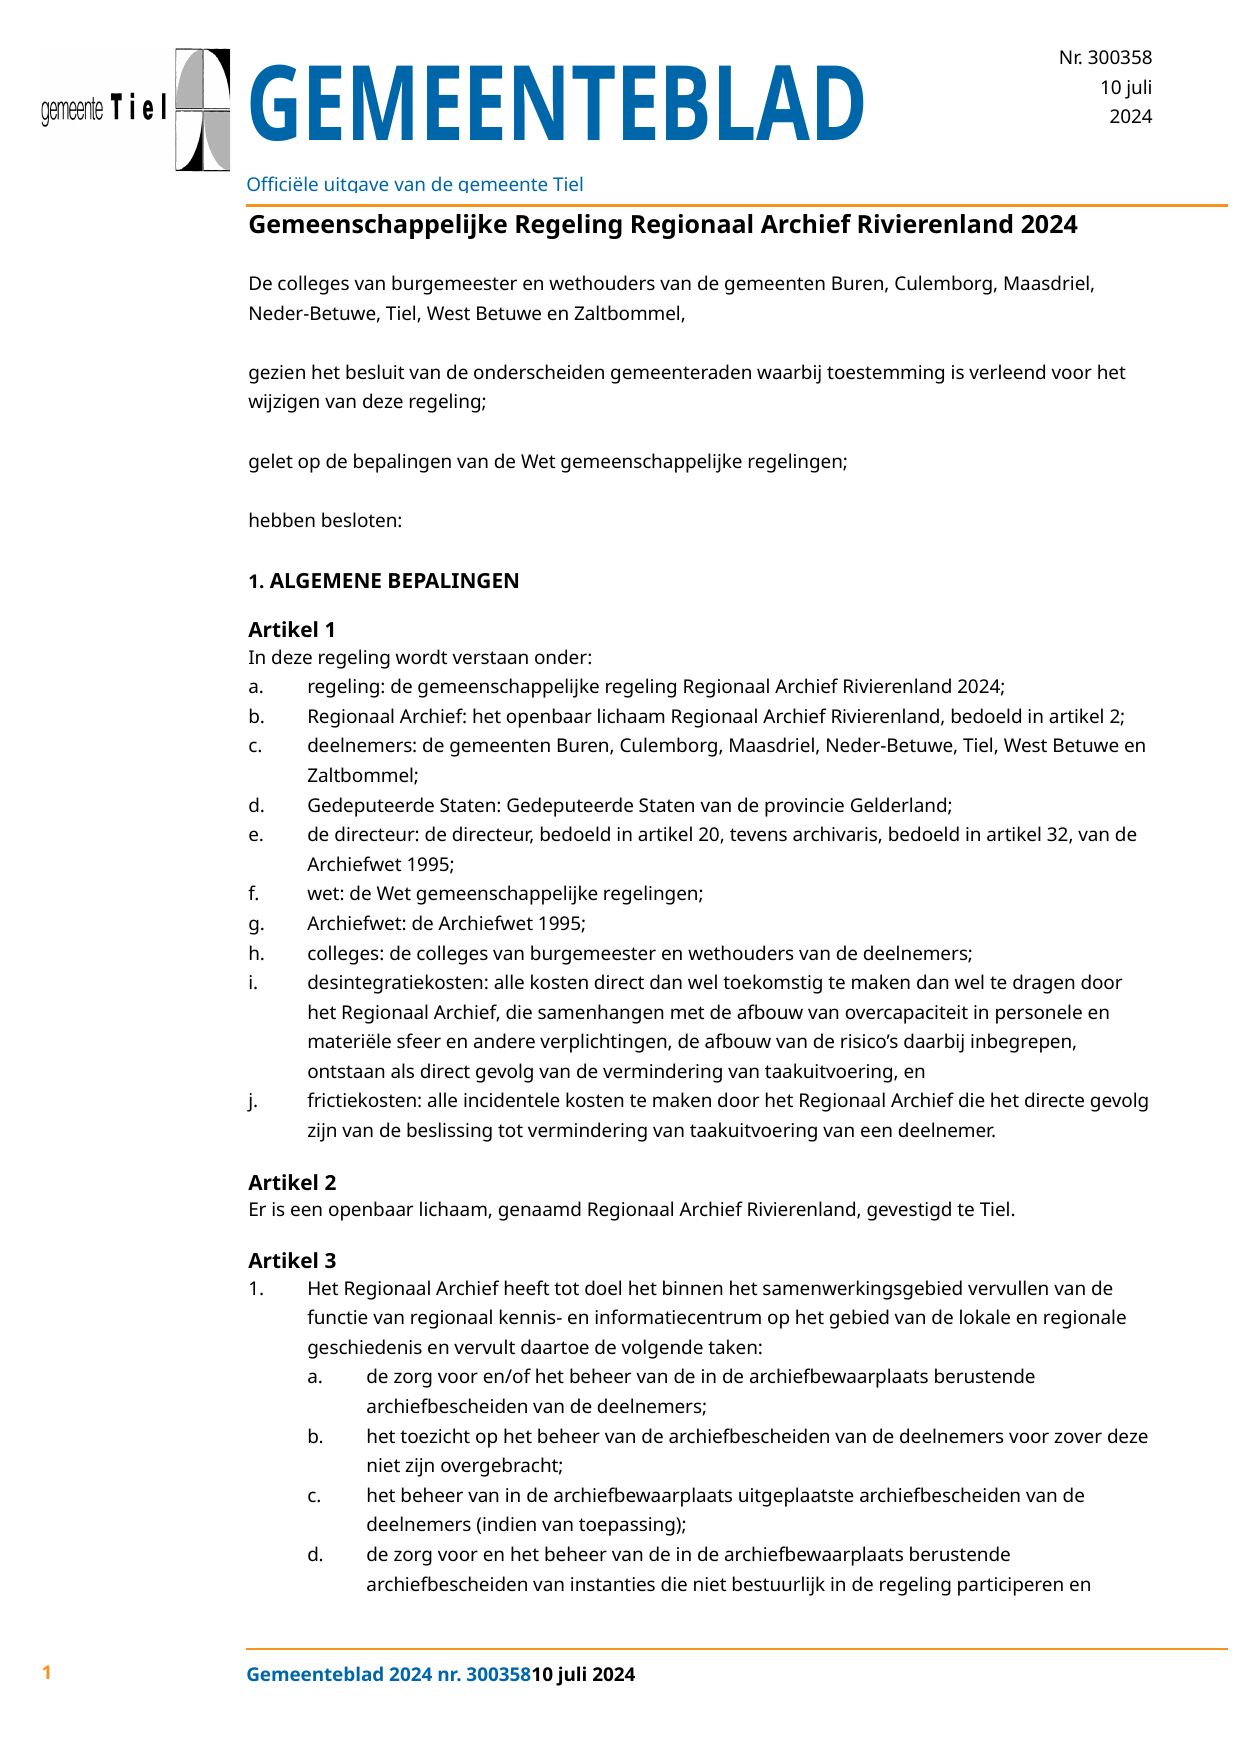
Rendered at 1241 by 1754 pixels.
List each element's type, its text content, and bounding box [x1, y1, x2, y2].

list wet: de Wet gemeenschappelijke regelingen; [248, 881, 1152, 906]
text De colleges van burgemeester en wethouders van de gemeenten Buren, Culemborg, Maasdriel, Neder-Betuwe, Tiel, West Betuwe en Zaltbommel, [248, 270, 1152, 326]
text hebben besloten: [248, 507, 1152, 533]
picture [41, 47, 231, 172]
list Regionaal Archief: het openbaar lichaam Regionaal Archief Rivierenland, bedoeld in artikel 2; [248, 703, 1152, 729]
text In deze regeling wordt verstaan onder: [248, 644, 1152, 669]
list de directeur: de directeur, bedoeld in artikel 20, tevens archivaris, bedoeld in artikel 32, van de Archiefwet 1995; [248, 821, 1152, 877]
text Er is een openbaar lichaam, genaamd Regionaal Archief Rivierenland, gevestigd te Tiel. [248, 1196, 1152, 1222]
list Gedeputeerde Staten: Gedeputeerde Staten van de provincie Gelderland; [248, 792, 1152, 817]
list Archiefwet: de Archiefwet 1995; [248, 910, 1152, 936]
text Artikel 3 [248, 1246, 1152, 1275]
list de zorg voor en het beheer van de in de archiefbewaarplaats berustende archiefbescheiden van instanties die niet bestuurlijk in de regeling participeren en [307, 1541, 1152, 1596]
text Gemeenschappelijke Regeling Regionaal Archief Rivierenland 2024 [248, 207, 1152, 241]
list colleges: de colleges van burgemeester en wethouders van de deelnemers; [248, 940, 1152, 965]
text gelet op de bepalingen van de Wet gemeenschappelijke regelingen; [248, 448, 1152, 473]
list frictiekosten: alle incidentele kosten te maken door het Regionaal Archief die het directe gevolg zijn van de beslissing tot vermindering van taakuitvoering van een deelnemer. [248, 1088, 1152, 1143]
list de zorg voor en/of het beheer van de in de archiefbewaarplaats berustende archiefbescheiden van de deelnemers; [307, 1364, 1152, 1419]
text Artikel 1 [248, 615, 1152, 644]
text gezien het besluit van de onderscheiden gemeenteraden waarbij toestemming is verleend voor het wijzigen van deze regeling; [248, 359, 1152, 414]
text 1. ALGEMENE BEPALINGEN [248, 566, 1152, 594]
list het beheer van in de archiefbewaarplaats uitgeplaatste archiefbescheiden van de deelnemers (indien van toepassing); [307, 1482, 1152, 1537]
list Het Regionaal Archief heeft tot doel het binnen het samenwerkingsgebied vervullen van de functie van regionaal kennis- en informatiecentrum op het gebied van de lokale en regionale geschiedenis en vervult daartoe de volgende taken: [248, 1275, 1152, 1360]
list deelnemers: de gemeenten Buren, Culemborg, Maasdriel, Neder-Betuwe, Tiel, West Betuwe en Zaltbommel; [248, 733, 1152, 788]
text Artikel 2 [248, 1168, 1152, 1196]
list het toezicht op het beheer van de archiefbescheiden van de deelnemers voor zover deze niet zijn overgebracht; [307, 1423, 1152, 1478]
list desintegratiekosten: alle kosten direct dan wel toekomstig te maken dan wel te dragen door het Regionaal Archief, die samenhangen met de afbouw van overcapaciteit in personele en materiële sfeer en andere verplichtingen, de afbouw van de risico’s daarbij inbegrepen, ontstaan als direct gevolg van de vermindering van taakuitvoering, en [248, 969, 1152, 1084]
list regeling: de gemeenschappelijke regeling Regionaal Archief Rivierenland 2024; [248, 673, 1152, 699]
